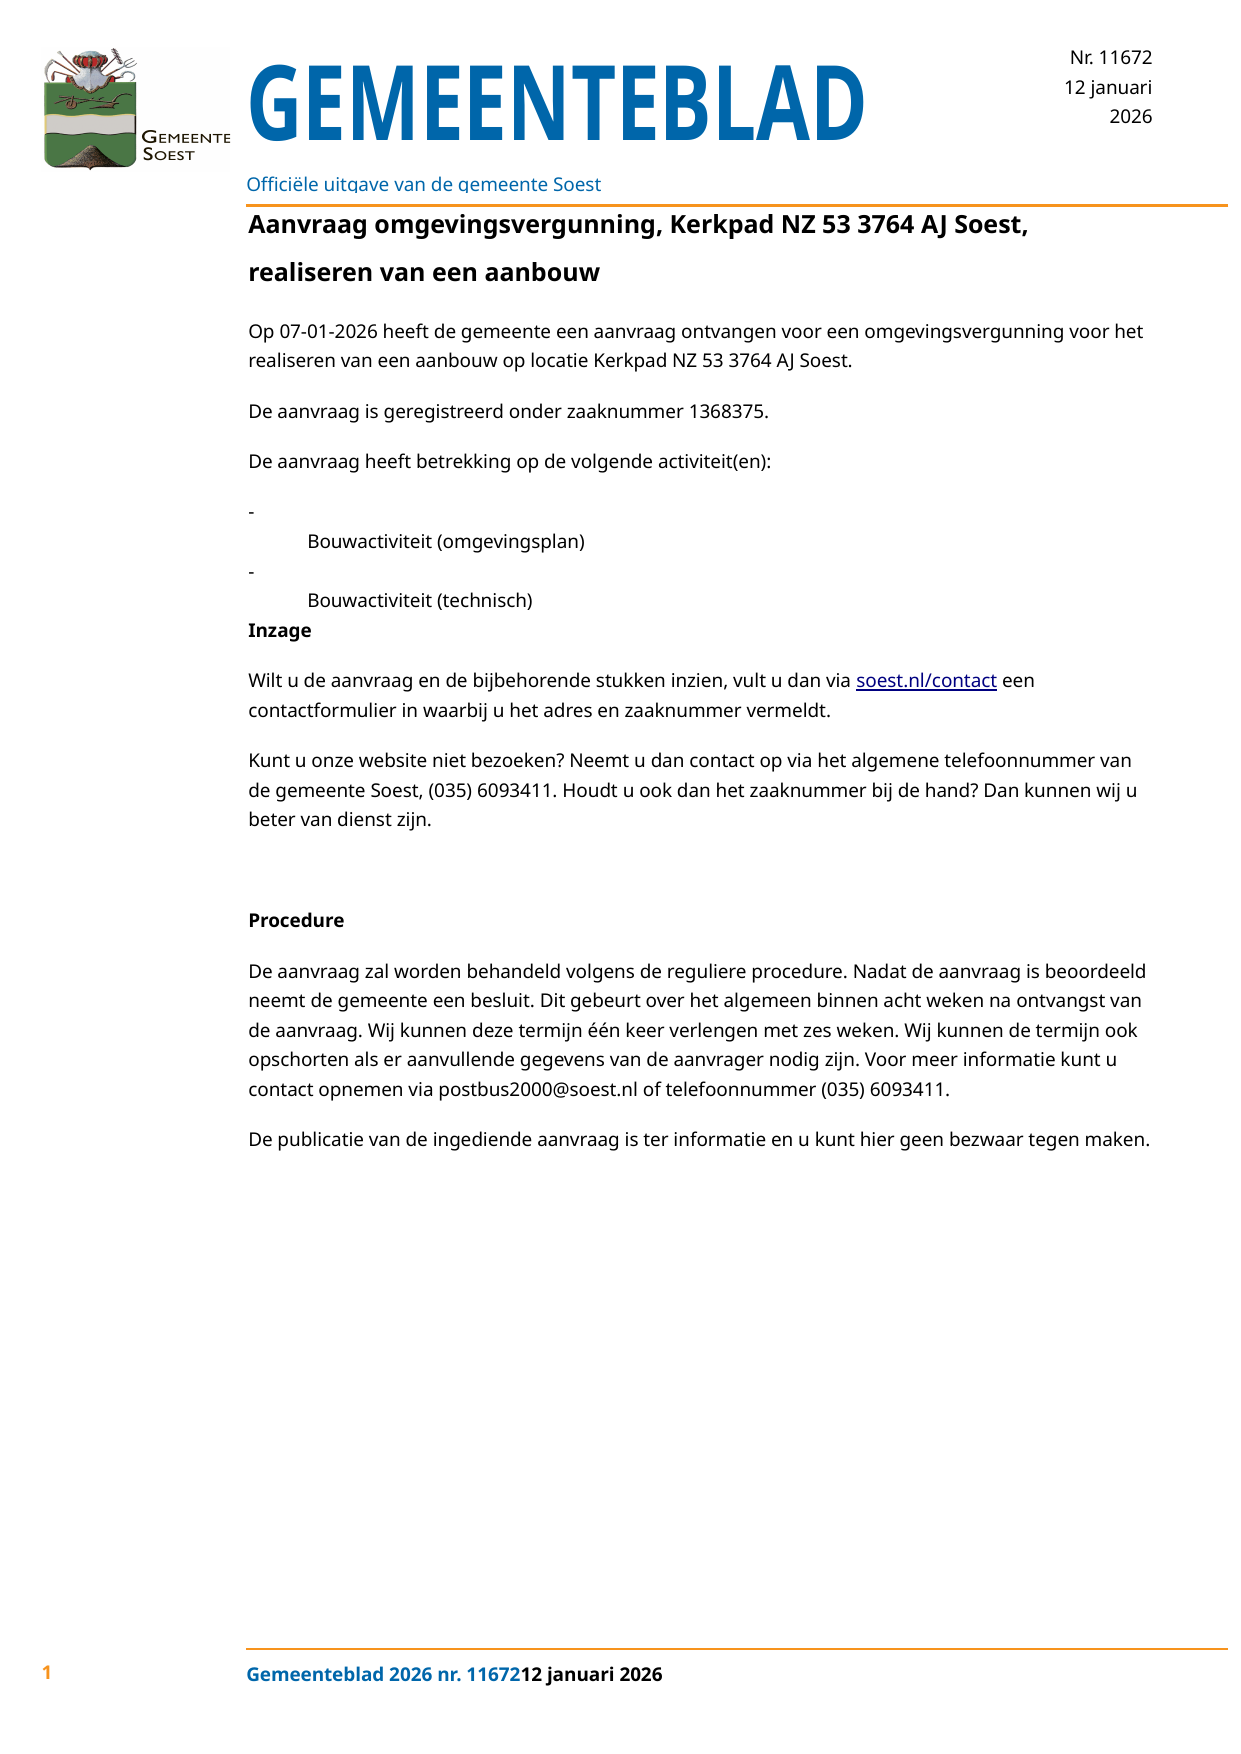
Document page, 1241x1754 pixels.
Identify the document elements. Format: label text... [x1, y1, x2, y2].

text De aanvraag heeft betrekking op de volgende activiteit(en): [248, 448, 1152, 474]
text De publicatie van de ingediende aanvraag is ter informatie en u kunt hier geen bezwaar tegen maken. [248, 1127, 1152, 1152]
text Op 07-01-2026 heeft de gemeente een aanvraag ontvangen voor een omgevingsvergunning voor het realiseren van een aanbouw op locatie Kerkpad NZ 53 3764 AJ Soest. [248, 318, 1152, 373]
list Bouwactiviteit (technisch) [248, 587, 1152, 613]
text Procedure [248, 907, 1152, 933]
text Aanvraag omgevingsvergunning, Kerkpad NZ 53 3764 AJ Soest, realiseren van een aanbouw [248, 207, 1152, 288]
list Bouwactiviteit (omgevingsplan) [248, 528, 1152, 554]
text Wilt u de aanvraag en de bijbehorende stukken inzien, vult u dan via soest.nl/contact een contactformulier in waarbij u het adres en zaaknummer vermeldt. [248, 667, 1152, 723]
text Inzage [248, 617, 1152, 643]
text Kunt u onze website niet bezoeken? Neemt u dan contact op via het algemene telefoonnummer van de gemeente Soest, (035) 6093411. Houdt u ook dan het zaaknummer bij de hand? Dan kunnen wij u beter van dienst zijn. [248, 747, 1152, 832]
picture [41, 47, 231, 172]
text De aanvraag zal worden behandeld volgens de reguliere procedure. Nadat de aanvraag is beoordeeld neemt de gemeente een besluit. Dit gebeurt over het algemeen binnen acht weken na ontvangst van de aanvraag. Wij kunnen deze termijn één keer verlengen met zes weken. Wij kunnen de termijn ook opschorten als er aanvullende gegevens van de aanvrager nodig zijn. Voor meer informatie kunt u contact opnemen via postbus2000@soest.nl of telefoonnummer (035) 6093411. [248, 958, 1152, 1102]
text De aanvraag is geregistreerd onder zaaknummer 1368375. [248, 398, 1152, 424]
